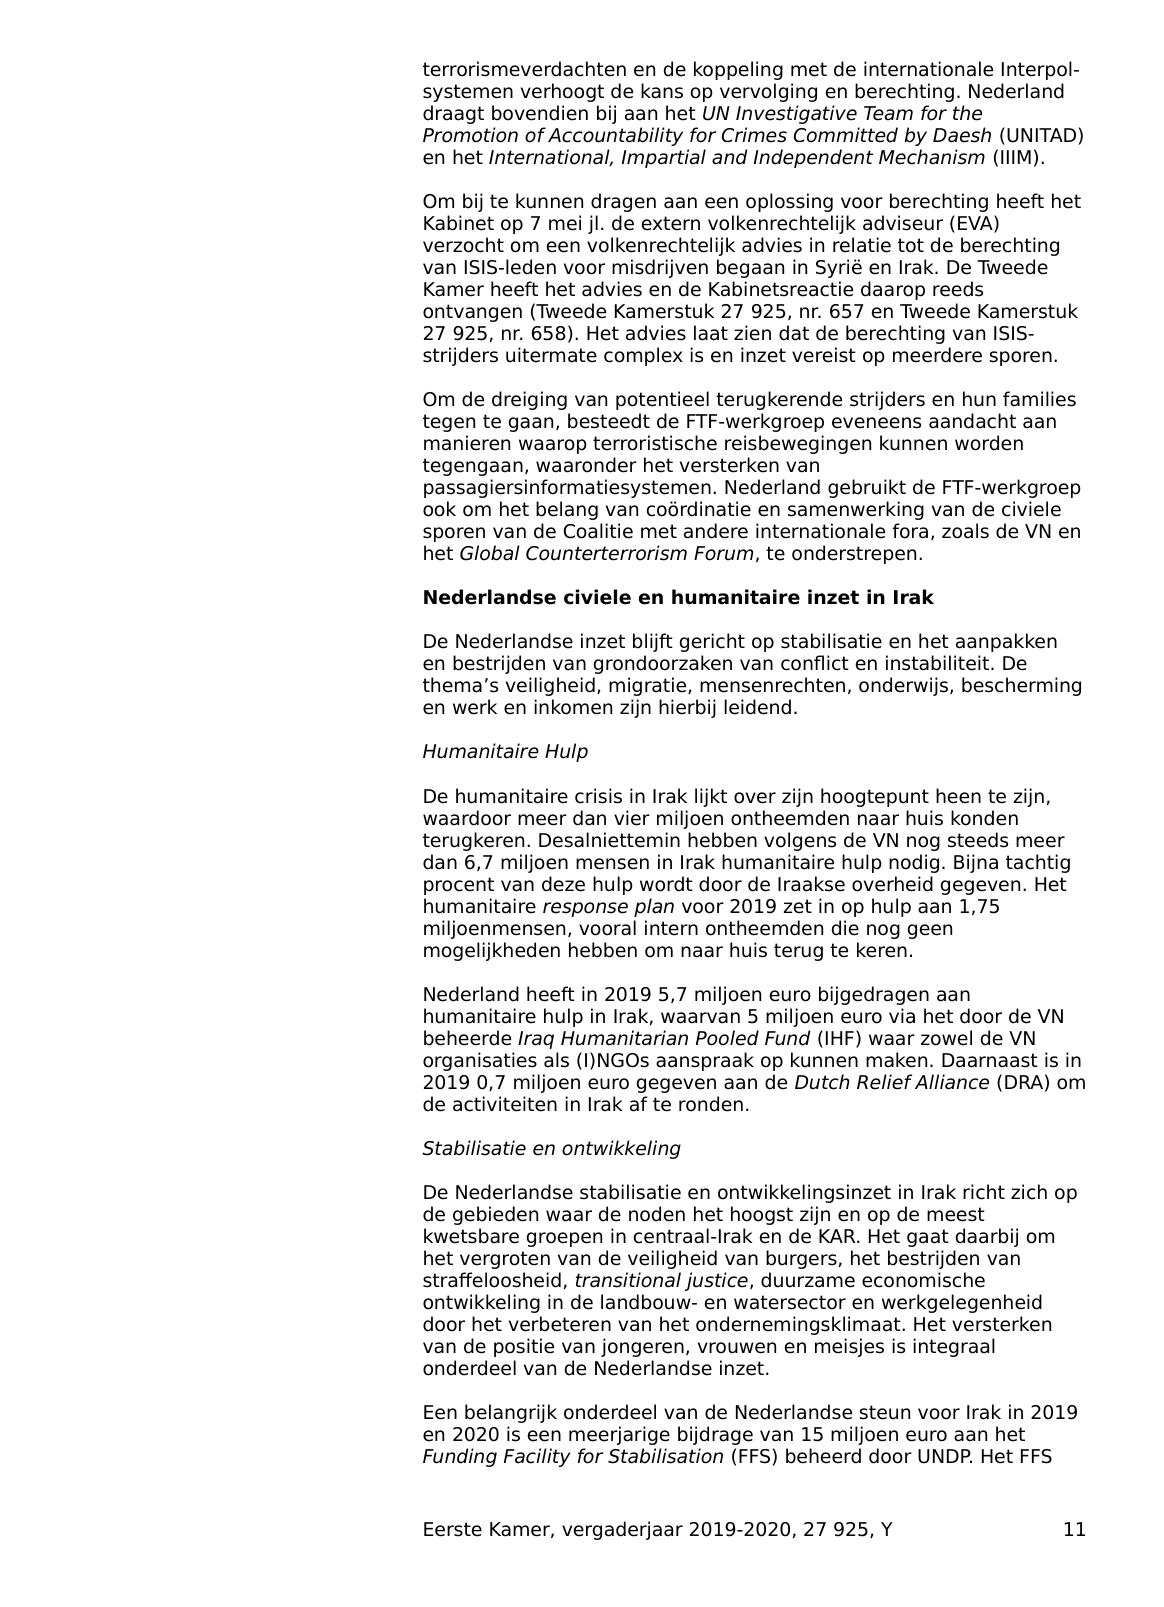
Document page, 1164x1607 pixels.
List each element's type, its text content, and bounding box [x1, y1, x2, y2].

text Om bij te kunnen dragen aan een oplossing voor berechting heeft het Kabinet op 7 mei jl. de extern volkenrechtelijk adviseur (EVA) verzocht om een volkenrechtelijk advies in relatie tot de berechting van ISIS-leden voor misdrijven begaan in Syrië en Irak. De Tweede Kamer heeft het advies en de Kabinetsreactie daarop reeds ontvangen (Tweede Kamerstuk 27 925, nr. 657 en Tweede Kamerstuk 27 925, nr. 658). Het advies laat zien dat de berechting van ISIS-strijders uitermate complex is en inzet vereist op meerdere sporen. [422, 191, 1087, 367]
text terrorismeverdachten en de koppeling met de internationale Interpol-systemen verhoogt de kans op vervolging en berechting. Nederland draagt bovendien bij aan het UN Investigative Team for the Promotion of Accountability for Crimes Committed by Daesh (UNITAD) en het International, Impartial and Independent Mechanism (IIIM). [422, 59, 1087, 169]
text Een belangrijk onderdeel van de Nederlandse steun voor Irak in 2019 en 2020 is een meerjarige bijdrage van 15 miljoen euro aan het Funding Facility for Stabilisation (FFS) beheerd door UNDP. Het FFS [422, 1402, 1087, 1468]
text De humanitaire crisis in Irak lijkt over zijn hoogtepunt heen te zijn, waardoor meer dan vier miljoen ontheemden naar huis konden terugkeren. Desalniettemin hebben volgens de VN nog steeds meer dan 6,7 miljoen mensen in Irak humanitaire hulp nodig. Bijna tachtig procent van deze hulp wordt door de Iraakse overheid gegeven. Het humanitaire response plan voor 2019 zet in op hulp aan 1,75 miljoenmensen, vooral intern ontheemden die nog geen mogelijkheden hebben om naar huis terug te keren. [422, 786, 1087, 961]
subtitle Stabilisatie en ontwikkeling [422, 1138, 1087, 1160]
text Om de dreiging van potentieel terugkerende strijders en hun families tegen te gaan, besteedt de FTF-werkgroep eveneens aandacht aan manieren waarop terroristische reisbewegingen kunnen worden tegengaan, waaronder het versterken van passagiersinformatiesystemen. Nederland gebruikt de FTF-werkgroep ook om het belang van coördinatie en samenwerking van de civiele sporen van de Coalitie met andere internationale fora, zoals de VN en het Global Counterterrorism Forum, te onderstrepen. [422, 389, 1087, 565]
subtitle Nederlandse civiele en humanitaire inzet in Irak [422, 587, 1087, 609]
text De Nederlandse stabilisatie en ontwikkelingsinzet in Irak richt zich op de gebieden waar de noden het hoogst zijn en op de meest kwetsbare groepen in centraal-Irak en de KAR. Het gaat daarbij om het vergroten van de veiligheid van burgers, het bestrijden van straffeloosheid, transitional justice, duurzame economische ontwikkeling in de landbouw- en watersector en werkgelegenheid door het verbeteren van het ondernemingsklimaat. Het versterken van de positie van jongeren, vrouwen en meisjes is integraal onderdeel van de Nederlandse inzet. [422, 1182, 1087, 1380]
subtitle Humanitaire Hulp [422, 741, 1087, 763]
text De Nederlandse inzet blijft gericht op stabilisatie en het aanpakken en bestrijden van grondoorzaken van conflict en instabiliteit. De thema’s veiligheid, migratie, mensenrechten, onderwijs, bescherming en werk en inkomen zijn hierbij leidend. [422, 631, 1087, 719]
text Nederland heeft in 2019 5,7 miljoen euro bijgedragen aan humanitaire hulp in Irak, waarvan 5 miljoen euro via het door de VN beheerde Iraq Humanitarian Pooled Fund (IHF) waar zowel de VN organisaties als (I)NGOs aanspraak op kunnen maken. Daarnaast is in 2019 0,7 miljoen euro gegeven aan de Dutch Relief Alliance (DRA) om de activiteiten in Irak af te ronden. [422, 984, 1087, 1116]
